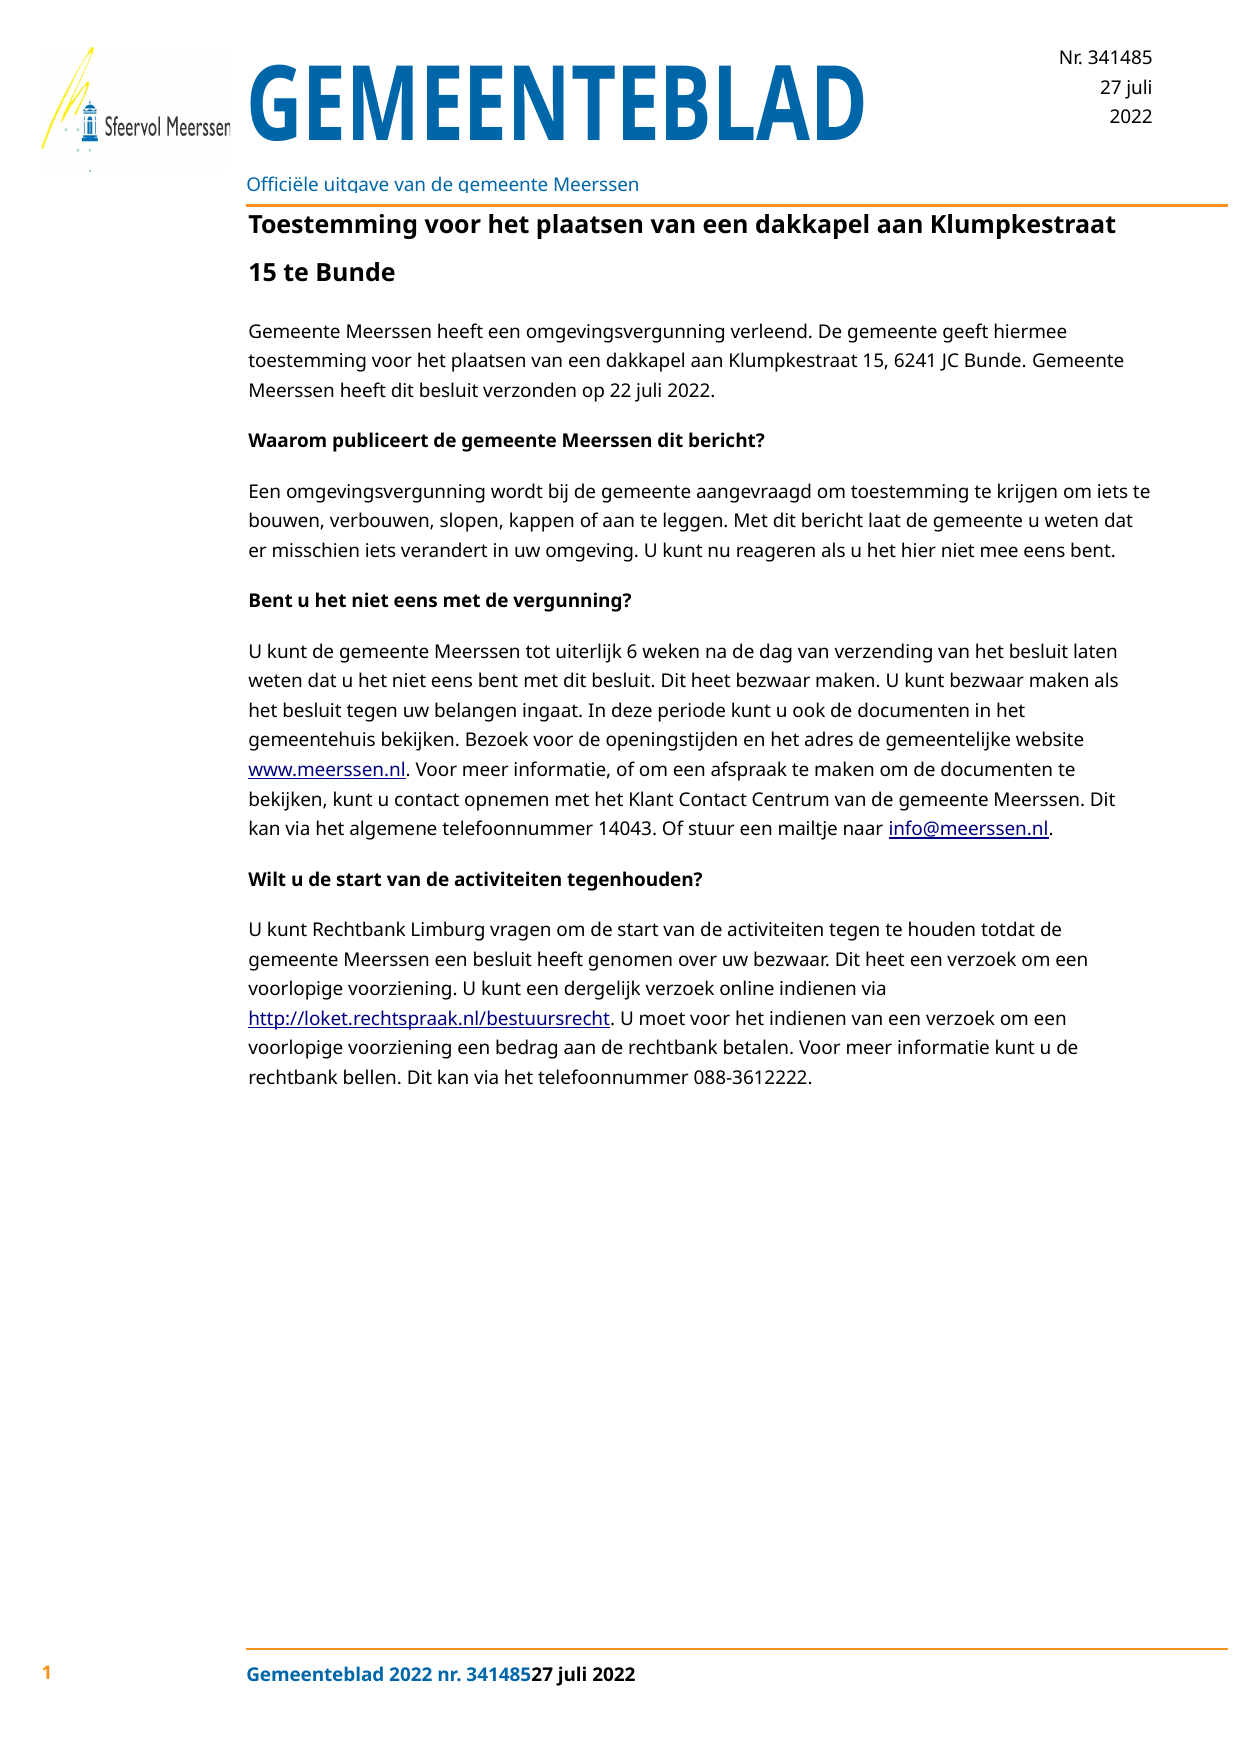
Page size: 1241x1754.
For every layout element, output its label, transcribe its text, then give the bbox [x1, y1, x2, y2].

text Een omgevingsvergunning wordt bij de gemeente aangevraagd om toestemming te krijgen om iets te bouwen, verbouwen, slopen, kappen of aan te leggen. Met dit bericht laat de gemeente u weten dat er misschien iets verandert in uw omgeving. U kunt nu reageren als u het hier niet mee eens bent. [248, 478, 1152, 563]
picture [41, 47, 231, 172]
text Waarom publiceert de gemeente Meerssen dit bericht? [248, 427, 1152, 453]
text Gemeente Meerssen heeft een omgevingsvergunning verleend. De gemeente geeft hiermee toestemming voor het plaatsen van een dakkapel aan Klumpkestraat 15, 6241 JC Bunde. Gemeente Meerssen heeft dit besluit verzonden op 22 juli 2022. [248, 318, 1152, 403]
text U kunt Rechtbank Limburg vragen om de start van de activiteiten tegen te houden totdat de gemeente Meerssen een besluit heeft genomen over uw bezwaar. Dit heet een verzoek om een voorlopige voorziening. U kunt een dergelijk verzoek online indienen via http://loket.rechtspraak.nl/bestuursrecht. U moet voor het indienen van een verzoek om een voorlopige voorziening een bedrag aan de rechtbank betalen. Voor meer informatie kunt u de rechtbank bellen. Dit kan via het telefoonnummer 088-3612222. [248, 916, 1152, 1090]
text Toestemming voor het plaatsen van een dakkapel aan Klumpkestraat 15 te Bunde [248, 207, 1152, 288]
text Bent u het niet eens met de vergunning? [248, 587, 1152, 613]
text U kunt de gemeente Meerssen tot uiterlijk 6 weken na de dag van verzending van het besluit laten weten dat u het niet eens bent met dit besluit. Dit heet bezwaar maken. U kunt bezwaar maken als het besluit tegen uw belangen ingaat. In deze periode kunt u ook de documenten in het gemeentehuis bekijken. Bezoek voor de openingstijden en het adres de gemeentelijke website www.meerssen.nl. Voor meer informatie, of om een afspraak te maken om de documenten te bekijken, kunt u contact opnemen met het Klant Contact Centrum van de gemeente Meerssen. Dit kan via het algemene telefoonnummer 14043. Of stuur een mailtje naar info@meerssen.nl. [248, 638, 1152, 841]
text Wilt u de start van de activiteiten tegenhouden? [248, 866, 1152, 892]
